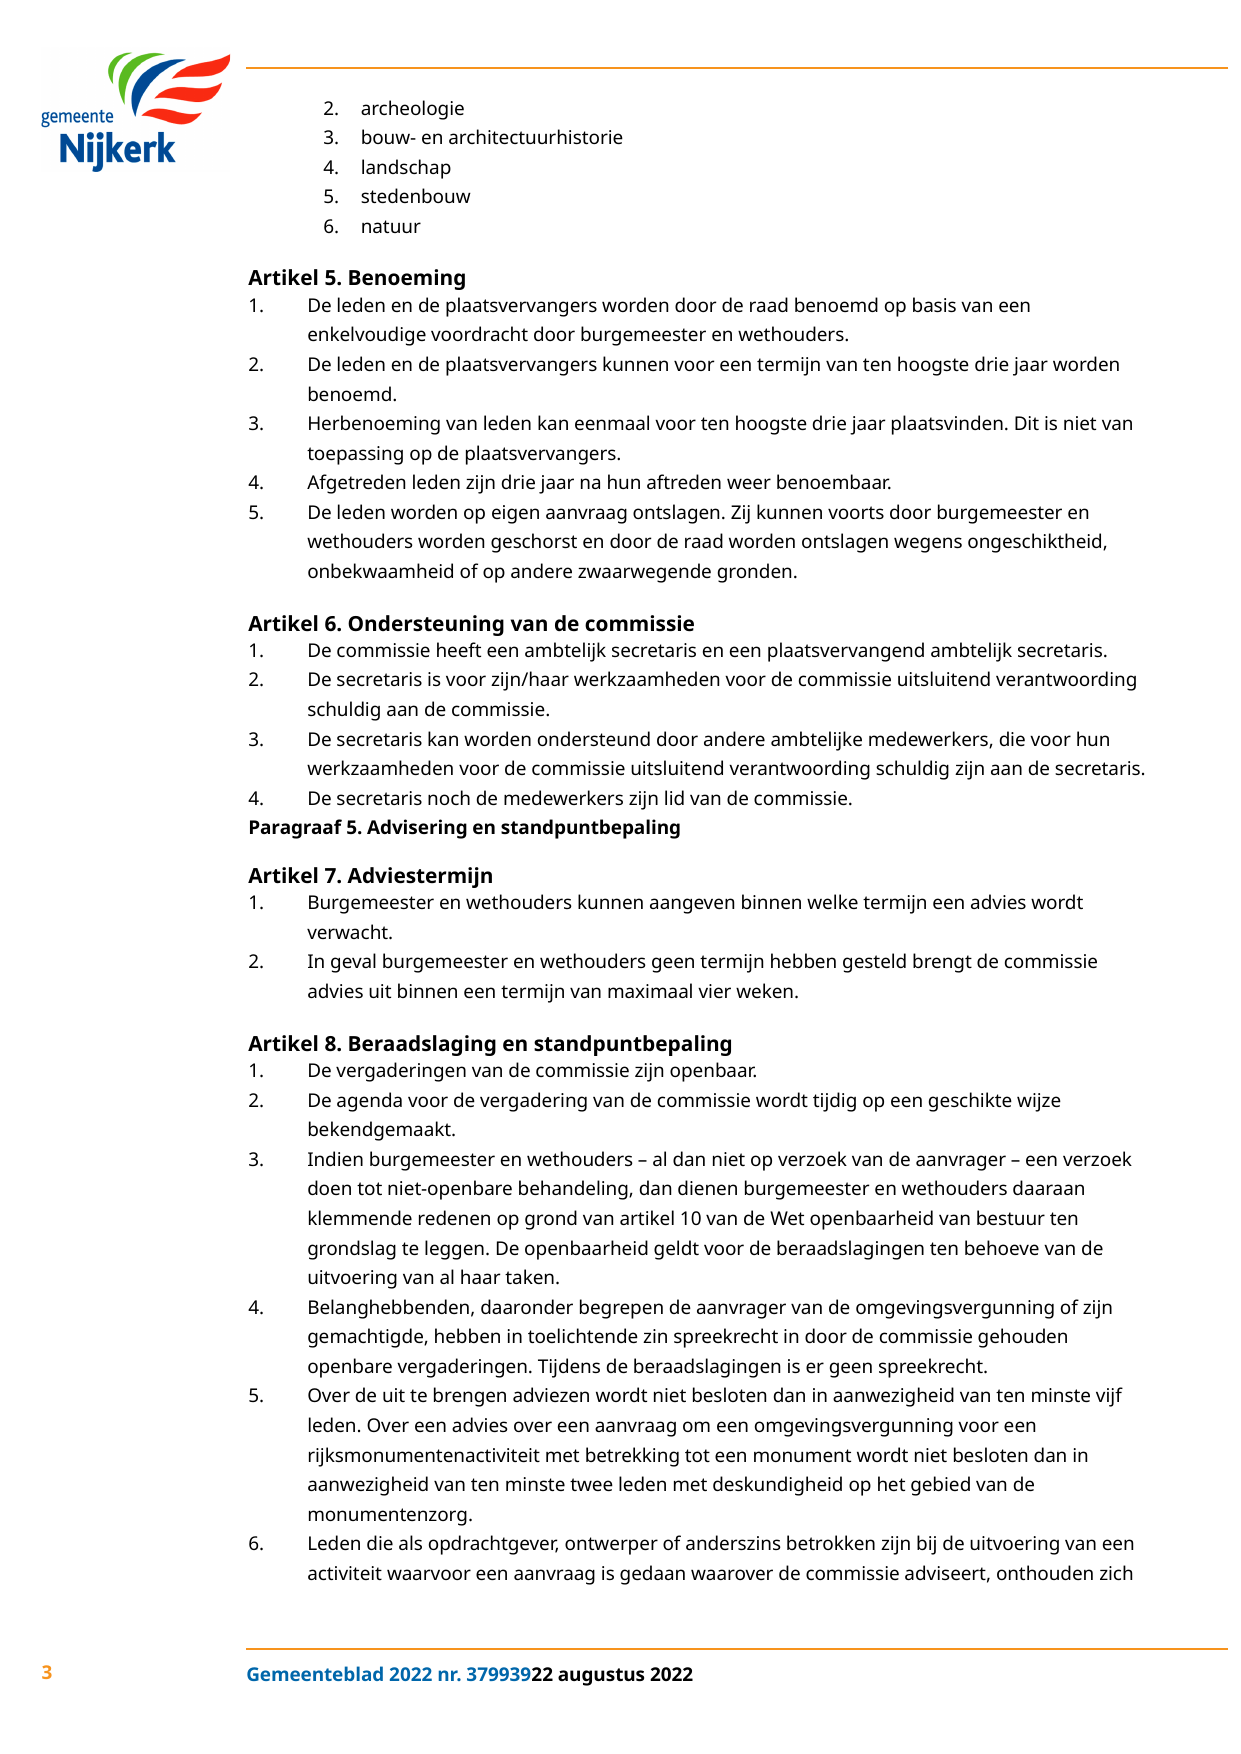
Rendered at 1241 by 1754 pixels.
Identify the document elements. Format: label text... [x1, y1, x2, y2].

list bouw- en architectuurhistorie [323, 124, 1152, 150]
list De secretaris is voor zijn/haar werkzaamheden voor de commissie uitsluitend verantwoording schuldig aan de commissie. [248, 667, 1152, 722]
list De secretaris kan worden ondersteund door andere ambtelijke medewerkers, die voor hun werkzaamheden voor de commissie uitsluitend verantwoording schuldig zijn aan de secretaris. [248, 726, 1152, 781]
list Indien burgemeester en wethouders – al dan niet op verzoek van de aanvrager – een verzoek doen tot niet-openbare behandeling, dan dienen burgemeester en wethouders daaraan klemmende redenen op grond van artikel 10 van de Wet openbaarheid van bestuur ten grondslag te leggen. De openbaarheid geldt voor de beraadslagingen ten behoeve van de uitvoering van al haar taken. [248, 1146, 1152, 1290]
text Artikel 5. Benoeming [248, 263, 1152, 292]
text Paragraaf 5. Advisering en standpuntbepaling [248, 814, 1152, 840]
list Herbenoeming van leden kan eenmaal voor ten hoogste drie jaar plaatsvinden. Dit is niet van toepassing op de plaatsvervangers. [248, 410, 1152, 466]
list De secretaris noch de medewerkers zijn lid van de commissie. [248, 785, 1152, 811]
list Over de uit te brengen adviezen wordt niet besloten dan in aanwezigheid van ten minste vijf leden. Over een advies over een aanvraag om een omgevingsvergunning voor een rijksmonumentenactiviteit met betrekking tot een monument wordt niet besloten dan in aanwezigheid van ten minste twee leden met deskundigheid op het gebied van de monumentenzorg. [248, 1383, 1152, 1527]
list natuur [323, 213, 1152, 239]
list De leden en de plaatsvervangers worden door de raad benoemd op basis van een enkelvoudige voordracht door burgemeester en wethouders. [248, 292, 1152, 347]
text Artikel 7. Adviestermijn [248, 861, 1152, 889]
list landschap [323, 154, 1152, 180]
text Artikel 6. Ondersteuning van de commissie [248, 609, 1152, 637]
list Leden die als opdrachtgever, ontwerper of anderszins betrokken zijn bij de uitvoering van een activiteit waarvoor een aanvraag is gedaan waarover de commissie adviseert, onthouden zich [248, 1531, 1152, 1586]
list De vergaderingen van de commissie zijn openbaar. [248, 1057, 1152, 1083]
list archeologie [323, 95, 1152, 121]
list De agenda voor de vergadering van de commissie wordt tijdig op een geschikte wijze bekendgemaakt. [248, 1087, 1152, 1142]
list De leden en de plaatsvervangers kunnen voor een termijn van ten hoogste drie jaar worden benoemd. [248, 351, 1152, 406]
list De commissie heeft een ambtelijk secretaris en een plaatsvervangend ambtelijk secretaris. [248, 637, 1152, 663]
list stedenbouw [323, 183, 1152, 209]
list De leden worden op eigen aanvraag ontslagen. Zij kunnen voorts door burgemeester en wethouders worden geschorst en door de raad worden ontslagen wegens ongeschiktheid, onbekwaamheid of op andere zwaarwegende gronden. [248, 499, 1152, 584]
list In geval burgemeester en wethouders geen termijn hebben gesteld brengt de commissie advies uit binnen een termijn van maximaal vier weken. [248, 949, 1152, 1004]
picture [41, 47, 231, 172]
text Artikel 8. Beraadslaging en standpuntbepaling [248, 1029, 1152, 1057]
list Afgetreden leden zijn drie jaar na hun aftreden weer benoembaar. [248, 469, 1152, 495]
list Belanghebbenden, daaronder begrepen de aanvrager van de omgevingsvergunning of zijn gemachtigde, hebben in toelichtende zin spreekrecht in door de commissie gehouden openbare vergaderingen. Tijdens de beraadslagingen is er geen spreekrecht. [248, 1294, 1152, 1379]
list Burgemeester en wethouders kunnen aangeven binnen welke termijn een advies wordt verwacht. [248, 889, 1152, 945]
